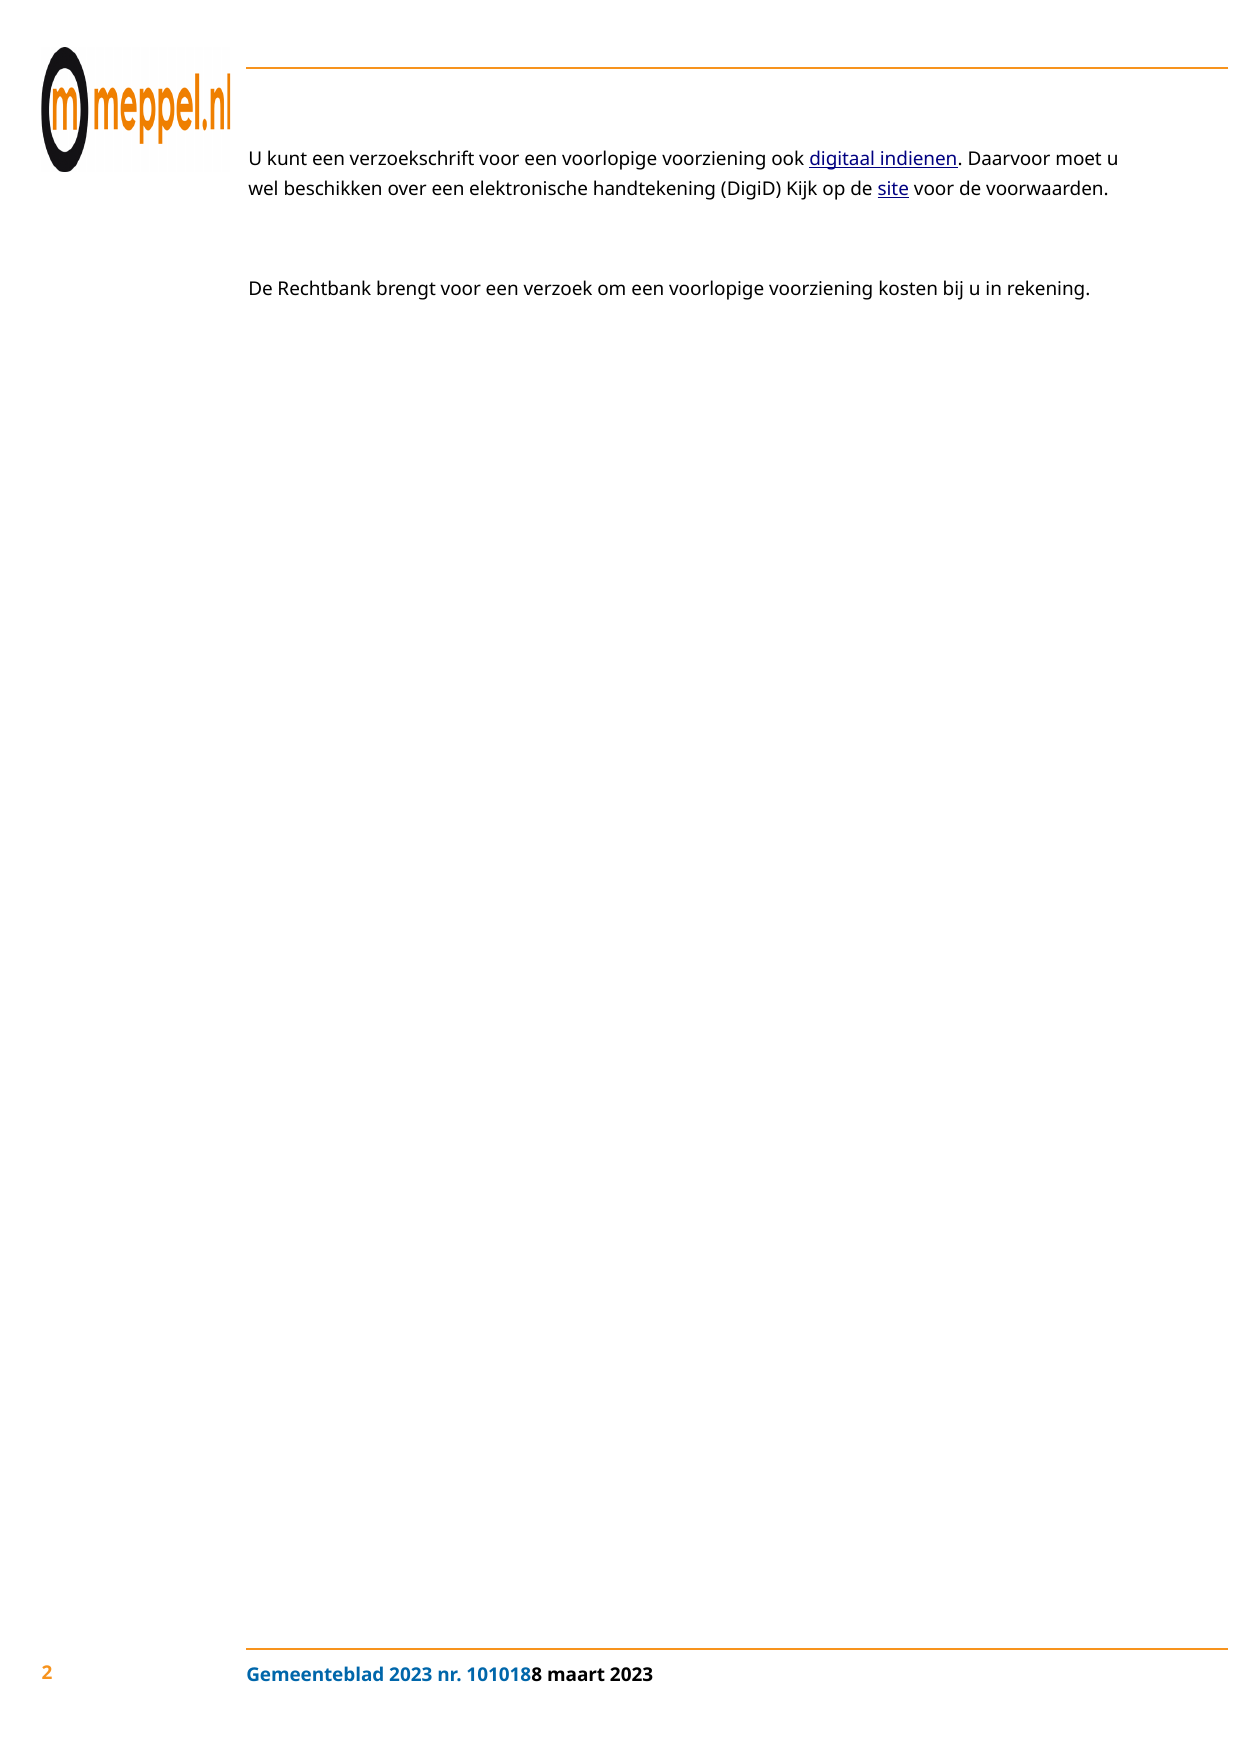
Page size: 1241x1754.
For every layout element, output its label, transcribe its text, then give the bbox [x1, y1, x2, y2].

text U kunt een verzoekschrift voor een voorlopige voorziening ook digitaal indienen. Daarvoor moet u wel beschikken over een elektronische handtekening (DigiD) Kijk op de site voor de voorwaarden. [248, 145, 1152, 201]
picture [41, 47, 231, 172]
text De Rechtbank brengt voor een verzoek om een voorlopige voorziening kosten bij u in rekening. [248, 276, 1152, 301]
